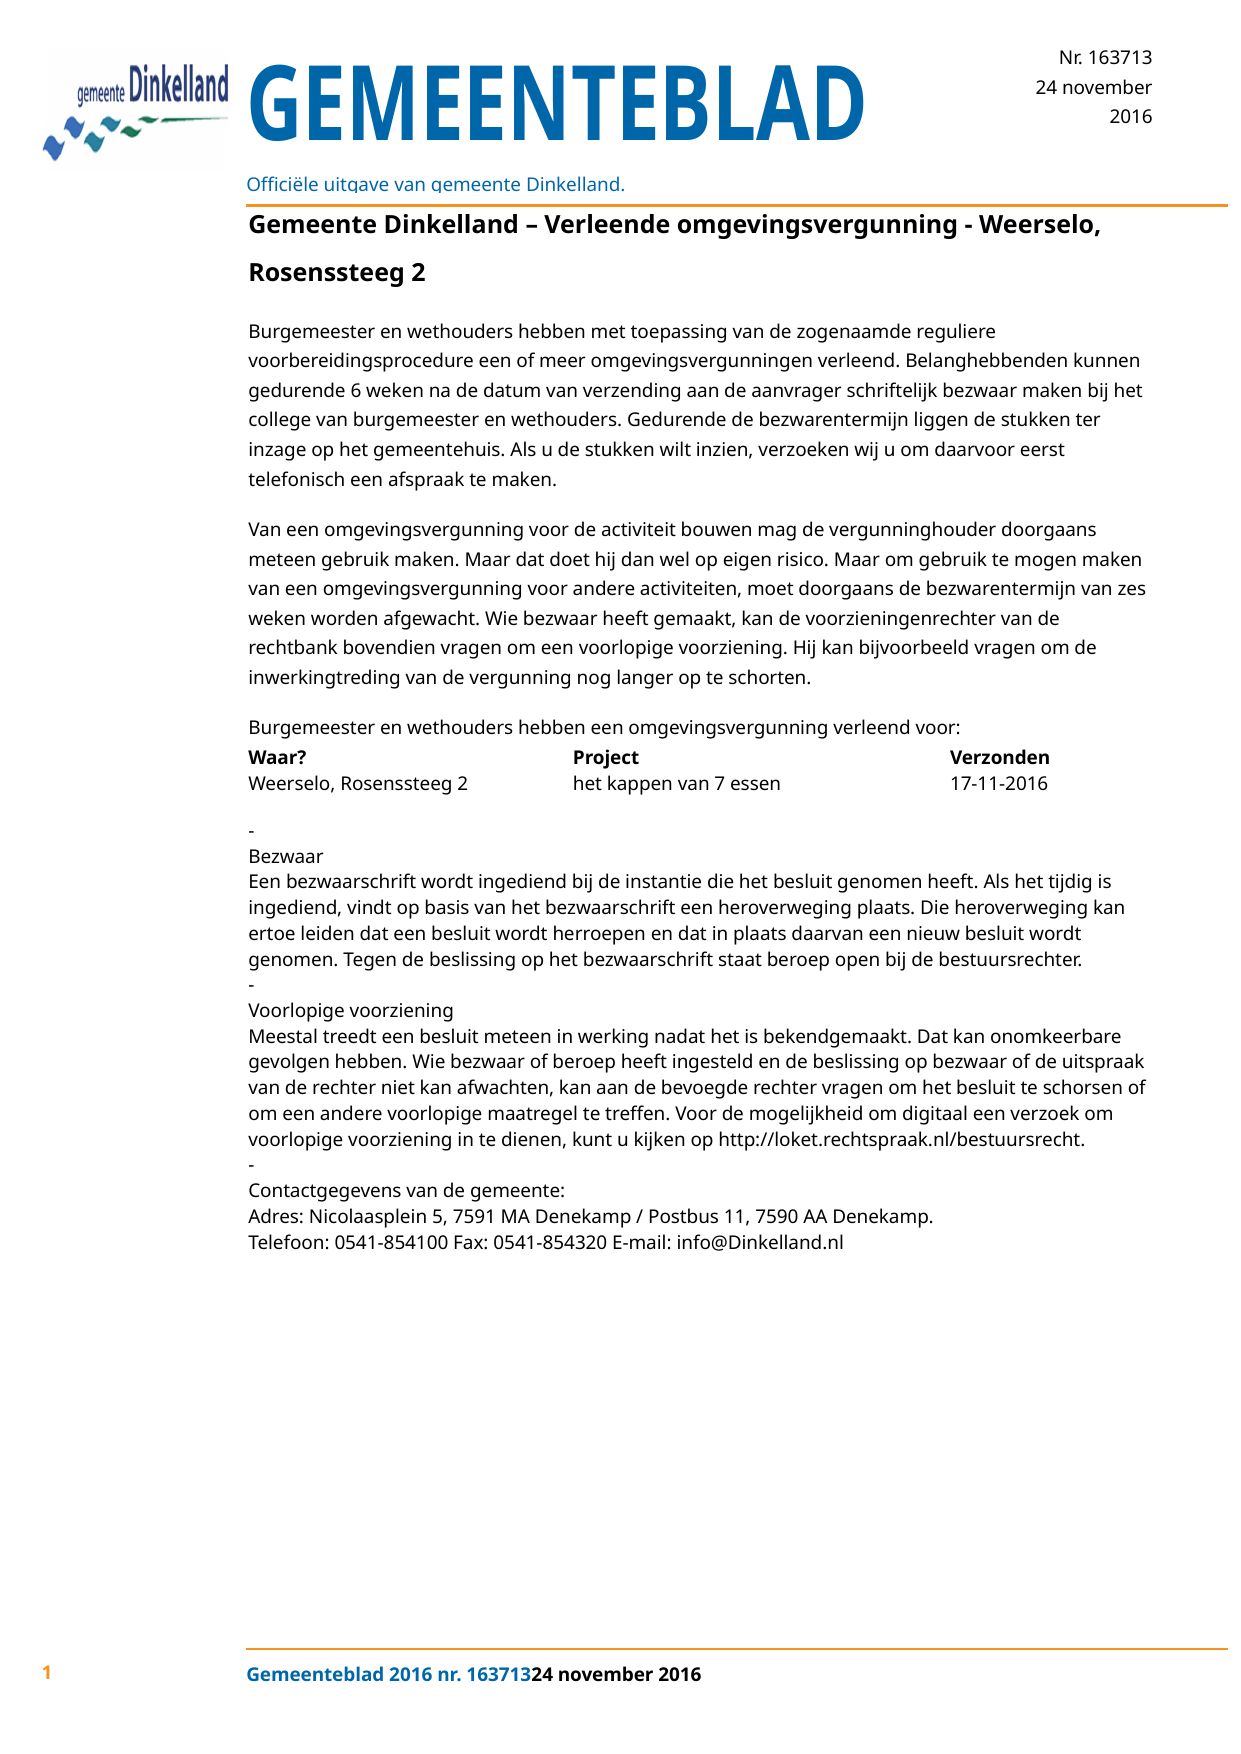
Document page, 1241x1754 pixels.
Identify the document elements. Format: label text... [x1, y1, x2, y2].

text Bezwaar [248, 843, 1152, 869]
table_cell Weerselo, Rosenssteeg 2 [248, 770, 573, 796]
text Van een omgevingsvergunning voor de activiteit bouwen mag de vergunninghouder doorgaans meteen gebruik maken. Maar dat doet hij dan wel op eigen risico. Maar om gebruik te mogen maken van een omgevingsvergunning voor andere activiteiten, moet doorgaans de bezwarentermijn van zes weken worden afgewacht. Wie bezwaar heeft gemaakt, kan de voorzieningenrechter van de rechtbank bovendien vragen om een voorlopige voorziening. Hij kan bijvoorbeeld vragen om de inwerkingtreding van de vergunning nog langer op te schorten. [248, 516, 1152, 690]
table_header Verzonden [950, 744, 1152, 770]
text Telefoon: 0541-854100 Fax: 0541-854320 E-mail: info@Dinkelland.nl [248, 1229, 1152, 1254]
text Burgemeester en wethouders hebben met toepassing van de zogenaamde reguliere voorbereidingsprocedure een of meer omgevingsvergunningen verleend. Belanghebbenden kunnen gedurende 6 weken na de datum van verzending aan de aanvrager schriftelijk bezwaar maken bij het college van burgemeester en wethouders. Gedurende de bezwarentermijn liggen de stukken ter inzage op het gemeentehuis. Als u de stukken wilt inzien, verzoeken wij u om daarvoor eerst telefonisch een afspraak te maken. [248, 318, 1152, 492]
text Voorlopige voorziening [248, 997, 1152, 1023]
text Adres: Nicolaasplein 5, 7591 MA Denekamp / Postbus 11, 7590 AA Denekamp. [248, 1203, 1152, 1229]
text Meestal treedt een besluit meteen in werking nadat het is bekendgemaakt. Dat kan onomkeerbare gevolgen hebben. Wie bezwaar of beroep heeft ingesteld en de beslissing op bezwaar of de uitspraak van de rechter niet kan afwachten, kan aan de bevoegde rechter vragen om het besluit te schorsen of om een andere voorlopige maatregel te treffen. Voor de mogelijkheid om digitaal een verzoek om voorlopige voorziening in te dienen, kunt u kijken op http://loket.rechtspraak.nl/bestuursrecht. [248, 1023, 1152, 1152]
table_header Waar? [248, 744, 573, 770]
table_header Project [573, 744, 950, 770]
text - [248, 1152, 1152, 1177]
table_cell het kappen van 7 essen [573, 770, 950, 796]
table_cell 17-11-2016 [950, 770, 1152, 796]
text Contactgegevens van de gemeente: [248, 1177, 1152, 1203]
text Burgemeester en wethouders hebben een omgevingsvergunning verleend voor: [248, 714, 1152, 740]
picture [41, 47, 231, 172]
text - [248, 817, 1152, 843]
text - [248, 972, 1152, 997]
text Gemeente Dinkelland – Verleende omgevingsvergunning - Weerselo, Rosenssteeg 2 [248, 207, 1152, 288]
text Een bezwaarschrift wordt ingediend bij de instantie die het besluit genomen heeft. Als het tijdig is ingediend, vindt op basis van het bezwaarschrift een heroverweging plaats. Die heroverweging kan ertoe leiden dat een besluit wordt herroepen en dat in plaats daarvan een nieuw besluit wordt genomen. Tegen de beslissing op het bezwaarschrift staat beroep open bij de bestuursrechter. [248, 869, 1152, 972]
